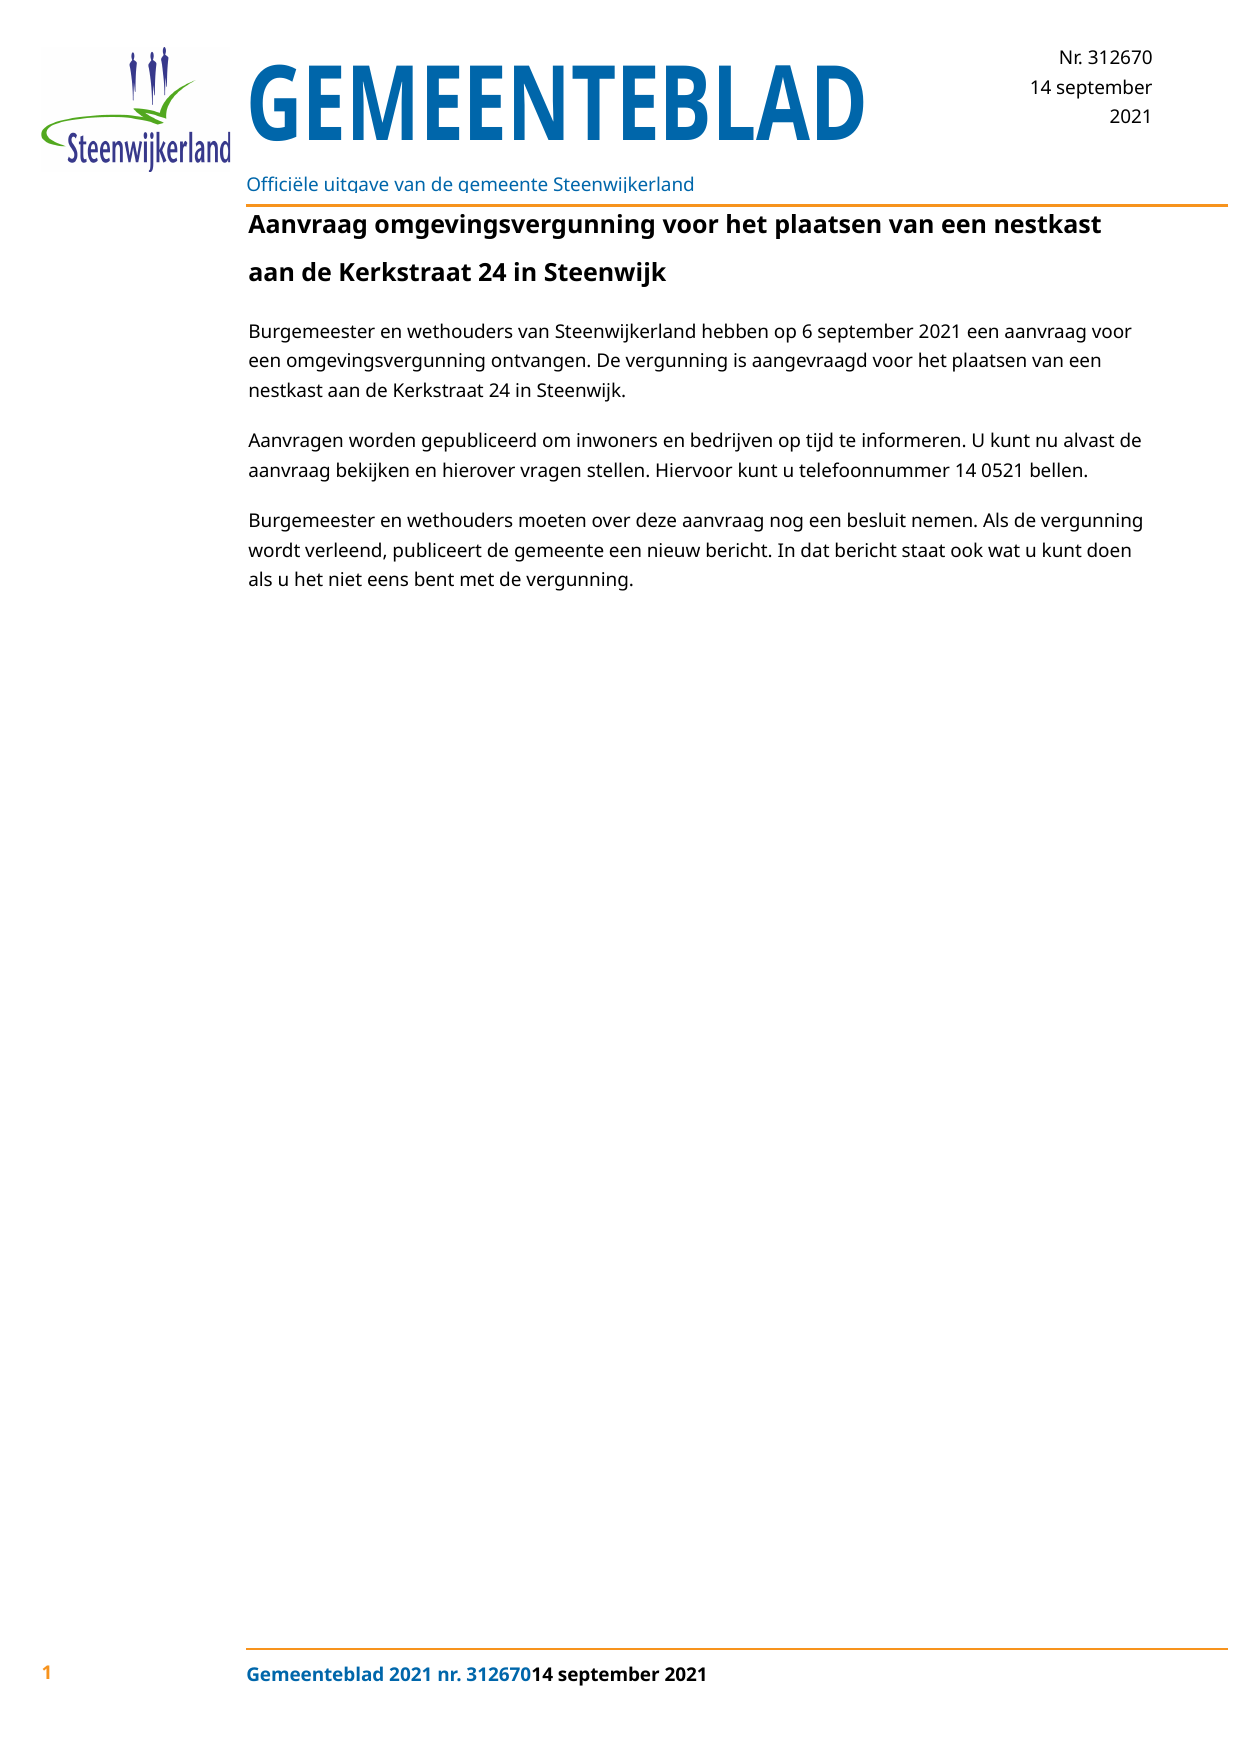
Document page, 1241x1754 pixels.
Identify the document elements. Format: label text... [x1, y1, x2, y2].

text Aanvragen worden gepubliceerd om inwoners en bedrijven op tijd te informeren. U kunt nu alvast de aanvraag bekijken en hierover vragen stellen. Hiervoor kunt u telefoonnummer 14 0521 bellen. [248, 427, 1152, 483]
text Burgemeester en wethouders moeten over deze aanvraag nog een besluit nemen. Als de vergunning wordt verleend, publiceert de gemeente een nieuw bericht. In dat bericht staat ook wat u kunt doen als u het niet eens bent met de vergunning. [248, 507, 1152, 592]
picture [41, 47, 231, 172]
text Aanvraag omgevingsvergunning voor het plaatsen van een nestkast aan de Kerkstraat 24 in Steenwijk [248, 207, 1152, 288]
text Burgemeester en wethouders van Steenwijkerland hebben op 6 september 2021 een aanvraag voor een omgevingsvergunning ontvangen. De vergunning is aangevraagd voor het plaatsen van een nestkast aan de Kerkstraat 24 in Steenwijk. [248, 318, 1152, 403]
